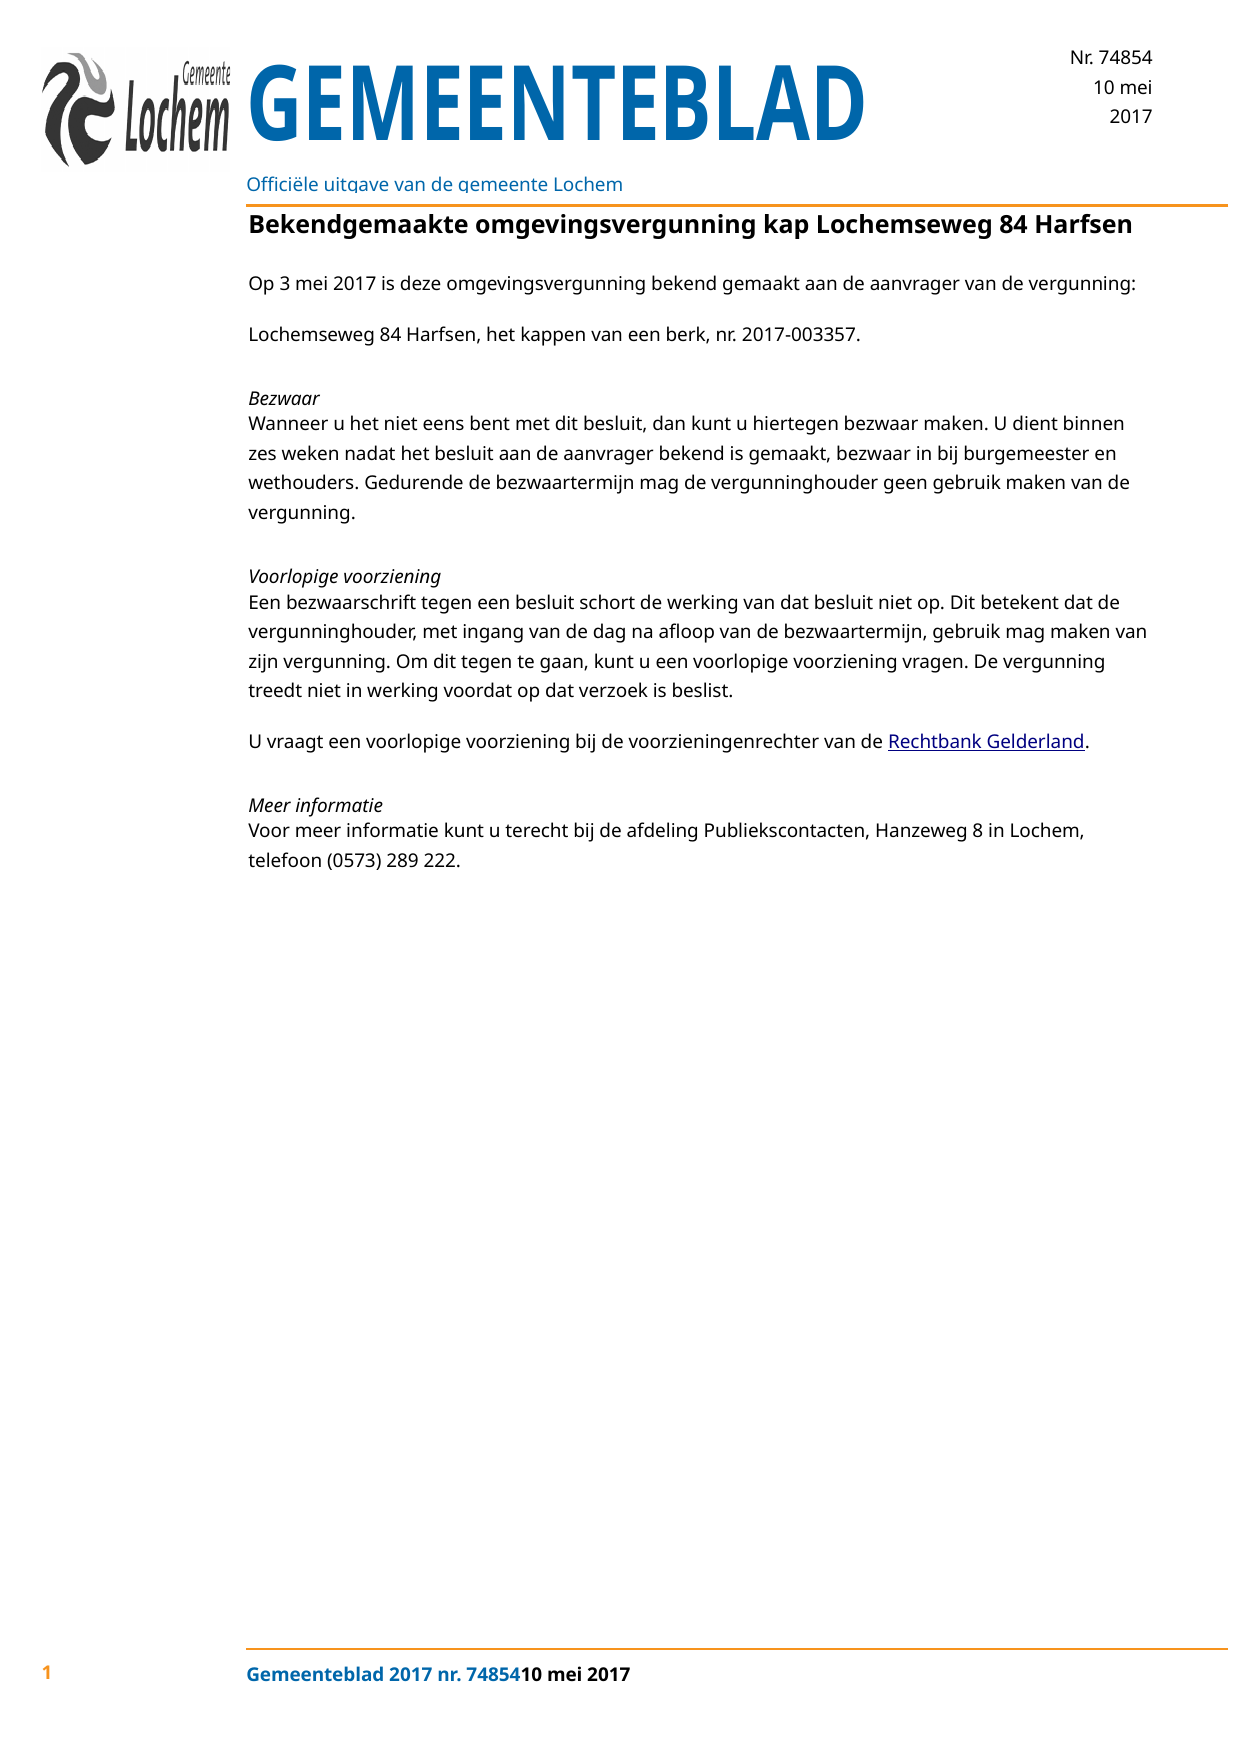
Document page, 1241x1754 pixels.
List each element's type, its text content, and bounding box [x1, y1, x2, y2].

text Lochemseweg 84 Harfsen, het kappen van een berk, nr. 2017-003357. [248, 321, 1152, 346]
text Bezwaar [248, 385, 1152, 410]
picture [41, 47, 231, 172]
text Meer informatie [248, 792, 1152, 818]
text Wanneer u het niet eens bent met dit besluit, dan kunt u hiertegen bezwaar maken. U dient binnen zes weken nadat het besluit aan de aanvrager bekend is gemaakt, bezwaar in bij burgemeester en wethouders. Gedurende de bezwaartermijn mag de vergunninghouder geen gebruik maken van de vergunning. [248, 410, 1152, 525]
text Voor meer informatie kunt u terecht bij de afdeling Publiekscontacten, Hanzeweg 8 in Lochem, telefoon (0573) 289 222. [248, 818, 1152, 873]
text Op 3 mei 2017 is deze omgevingsvergunning bekend gemaakt aan de aanvrager van de vergunning: [248, 270, 1152, 296]
text Voorlopige voorziening [248, 563, 1152, 589]
text Een bezwaarschrift tegen een besluit schort de werking van dat besluit niet op. Dit betekent dat de vergunninghouder, met ingang van de dag na afloop van de bezwaartermijn, gebruik mag maken van zijn vergunning. Om dit tegen te gaan, kunt u een voorlopige voorziening vragen. De vergunning treedt niet in werking voordat op dat verzoek is beslist. [248, 589, 1152, 703]
text U vraagt een voorlopige voorziening bij de voorzieningenrechter van de Rechtbank Gelderland. [248, 728, 1152, 754]
text Bekendgemaakte omgevingsvergunning kap Lochemseweg 84 Harfsen [248, 207, 1152, 241]
